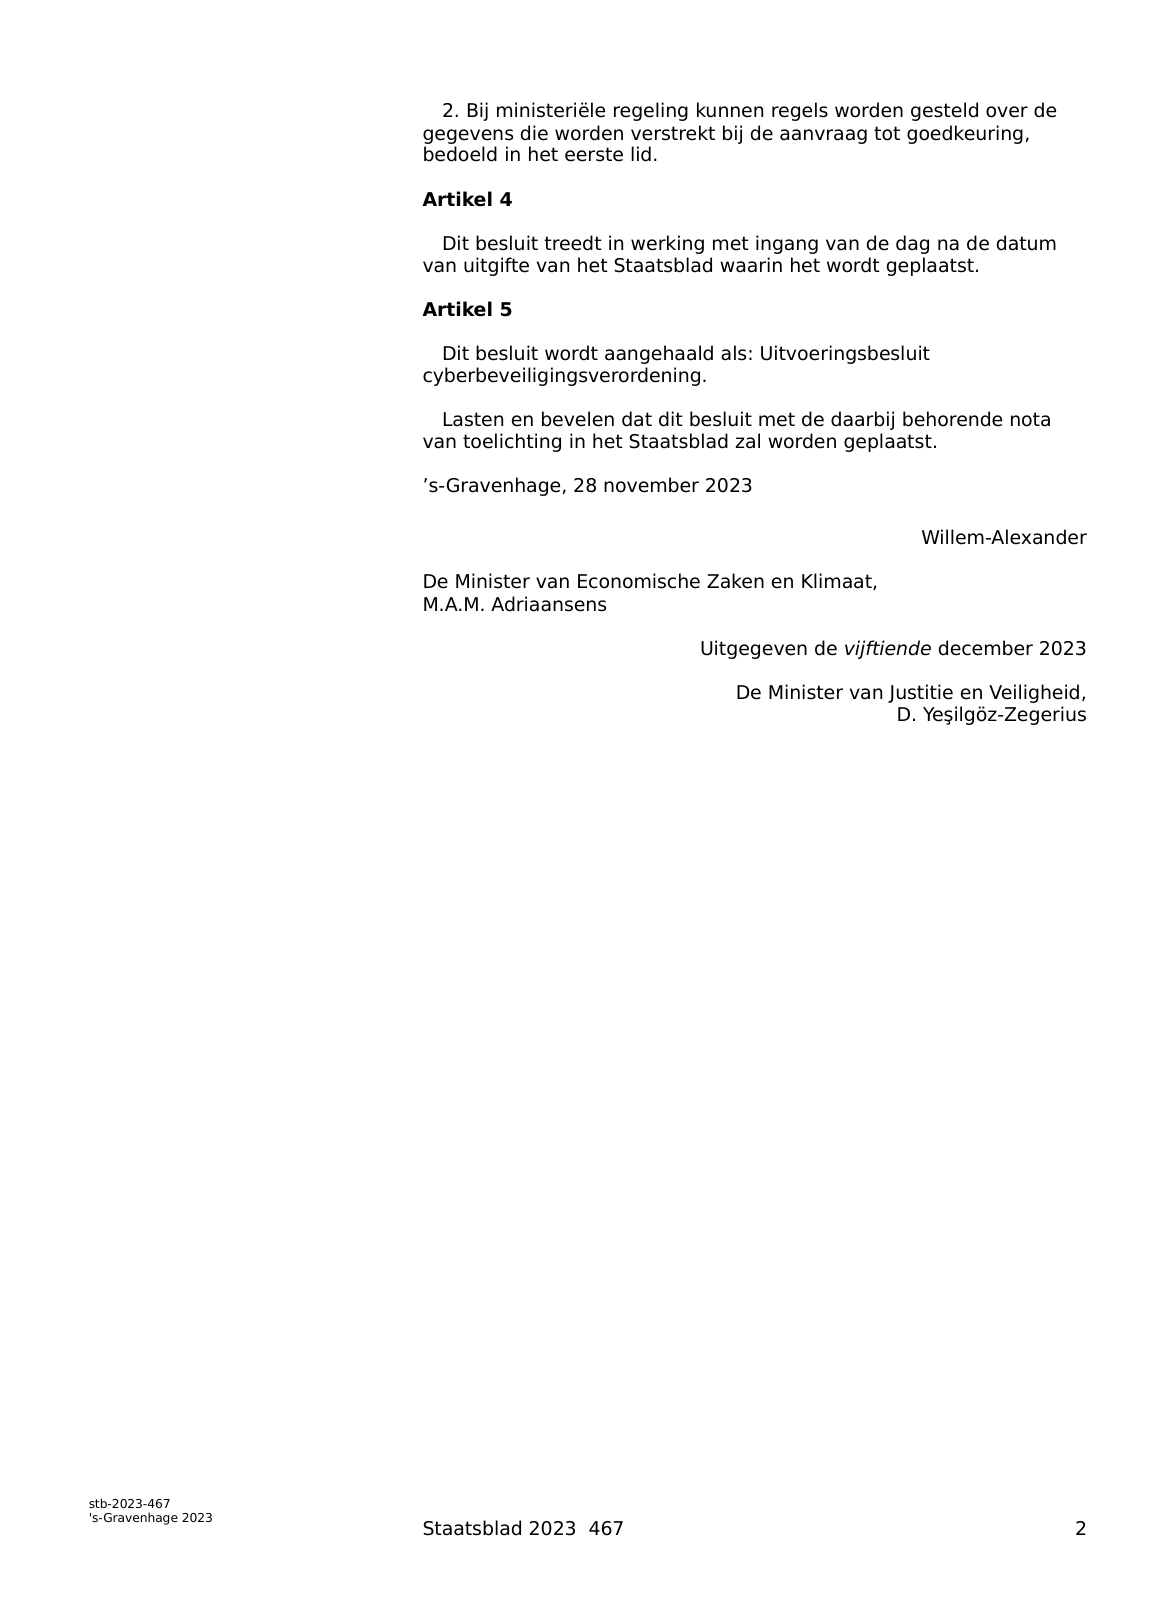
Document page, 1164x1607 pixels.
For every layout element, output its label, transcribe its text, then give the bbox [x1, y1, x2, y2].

text Uitgegeven de vijftiende december 2023 [422, 638, 1087, 659]
text Dit besluit treedt in werking met ingang van de dag na de datum van uitgifte van het Staatsblad waarin het wordt geplaatst. [422, 233, 1087, 277]
text ’s-Gravenhage, 28 november 2023 [422, 475, 1087, 497]
subtitle Artikel 4 [422, 188, 1087, 211]
text stb-2023-467 [88, 1497, 323, 1511]
text Willem-Alexander [422, 527, 1087, 549]
text 2. Bij ministeriële regeling kunnen regels worden gesteld over de gegevens die worden verstrekt bij de aanvraag tot goedkeuring, bedoeld in het eerste lid. [422, 100, 1087, 166]
text Dit besluit wordt aangehaald als: Uitvoeringsbesluit cyberbeveiligingsverordening. [422, 343, 1087, 387]
text 's-Gravenhage 2023 [88, 1511, 323, 1525]
text De Minister van Justitie en Veiligheid, D. Yeşilgöz-Zegerius [422, 682, 1087, 726]
subtitle Artikel 5 [422, 299, 1087, 321]
text Lasten en bevelen dat dit besluit met de daarbij behorende nota van toelichting in het Staatsblad zal worden geplaatst. [422, 409, 1087, 453]
text De Minister van Economische Zaken en Klimaat, M.A.M. Adriaansens [422, 571, 1087, 615]
